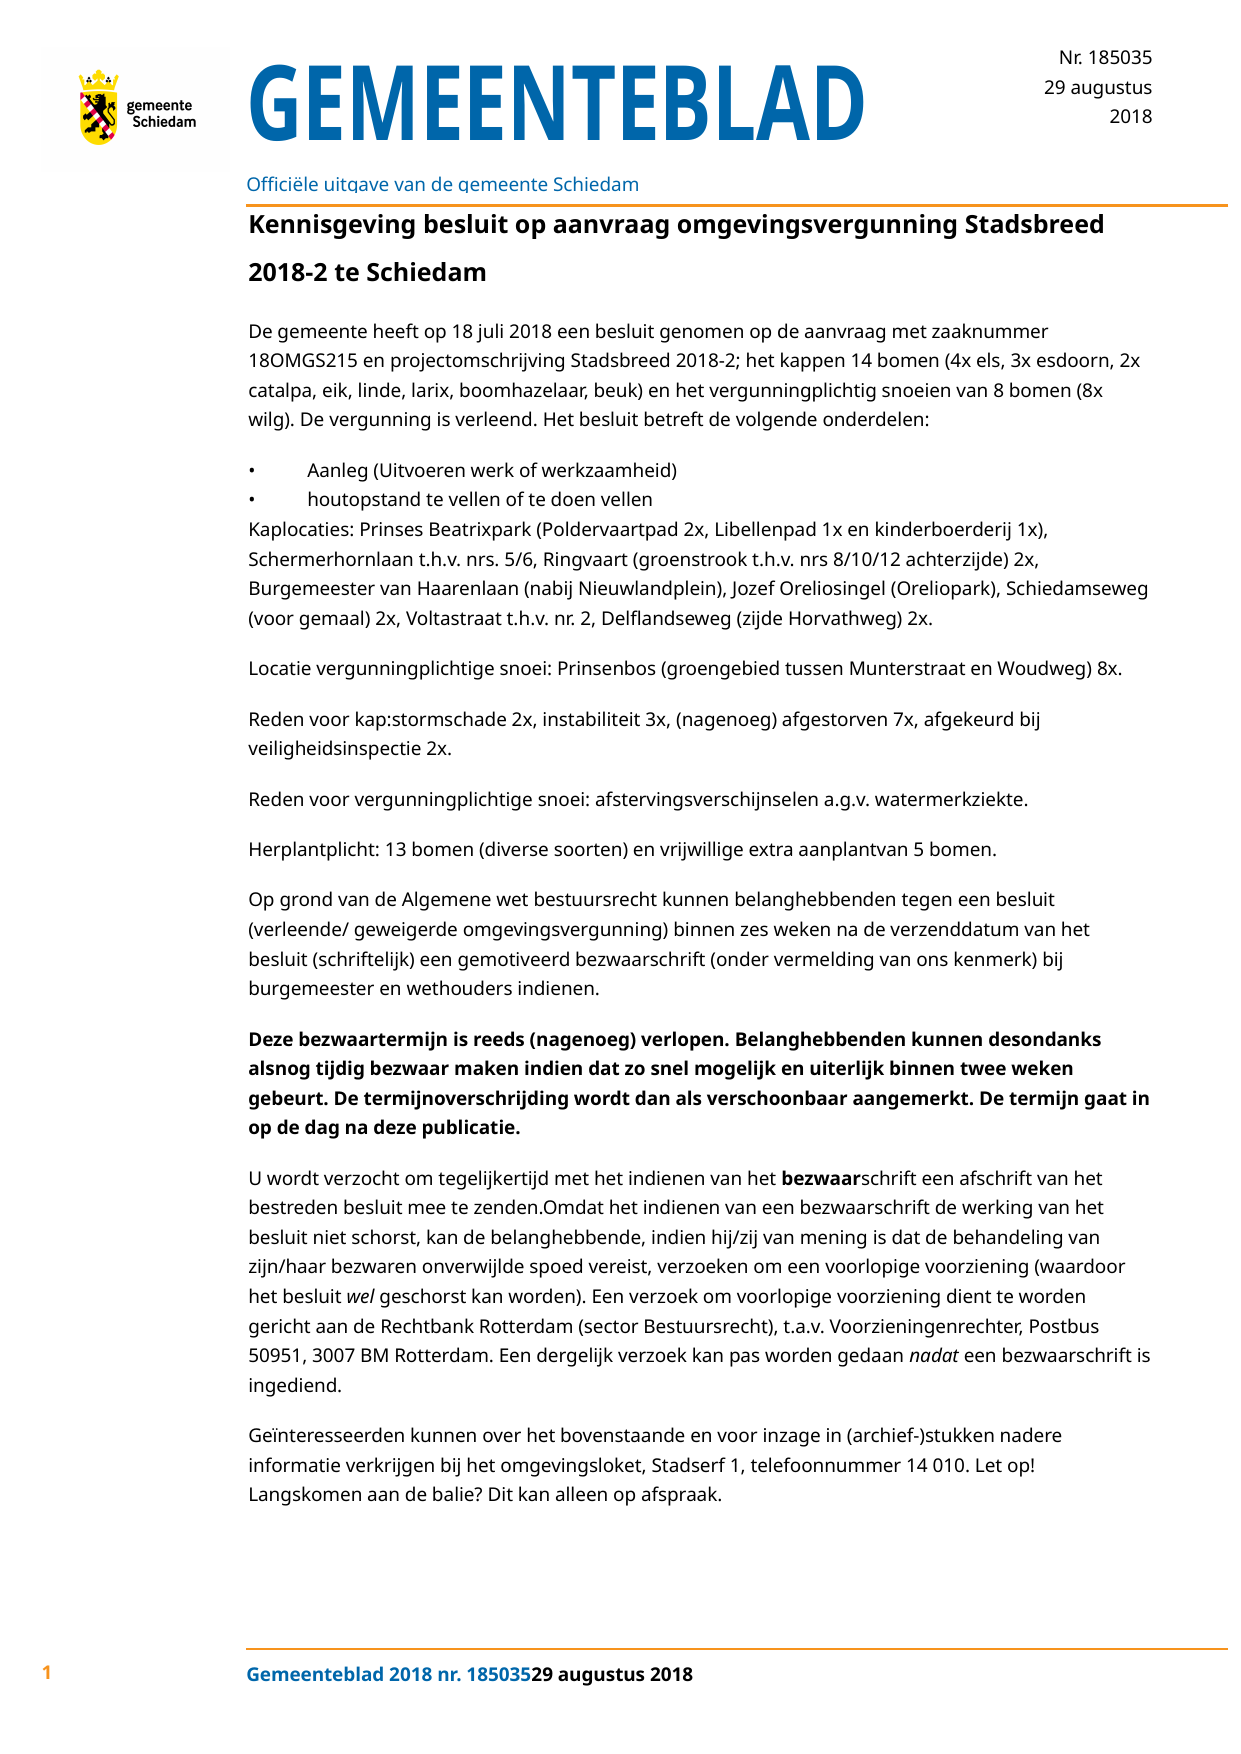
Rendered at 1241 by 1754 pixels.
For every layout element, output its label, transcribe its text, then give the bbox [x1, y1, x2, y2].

text Kaplocaties: Prinses Beatrixpark (Poldervaartpad 2x, Libellenpad 1x en kinderboerderij 1x), Schermerhornlaan t.h.v. nrs. 5/6, Ringvaart (groenstrook t.h.v. nrs 8/10/12 achterzijde) 2x, Burgemeester van Haarenlaan (nabij Nieuwlandplein), Jozef Oreliosingel (Oreliopark), Schiedamseweg (voor gemaal) 2x, Voltastraat t.h.v. nr. 2, Delflandseweg (zijde Horvathweg) 2x. [248, 516, 1152, 631]
text Geïnteresseerden kunnen over het bovenstaande en voor inzage in (archief-)stukken nadere informatie verkrijgen bij het omgevingsloket, Stadserf 1, telefoonnummer 14 010. Let op! Langskomen aan de balie? Dit kan alleen op afspraak. [248, 1422, 1152, 1507]
text Herplantplicht: 13 bomen (diverse soorten) en vrijwillige extra aanplantvan 5 bomen. [248, 836, 1152, 862]
list Aanleg (Uitvoeren werk of werkzaamheid) [248, 457, 1152, 483]
text Op grond van de Algemene wet bestuursrecht kunnen belanghebbenden tegen een besluit (verleende/ geweigerde omgevingsvergunning) binnen zes weken na de verzenddatum van het besluit (schriftelijk) een gemotiveerd bezwaarschrift (onder vermelding van ons kenmerk) bij burgemeester en wethouders indienen. [248, 887, 1152, 1001]
text De gemeente heeft op 18 juli 2018 een besluit genomen op de aanvraag met zaaknummer 18OMGS215 en projectomschrijving Stadsbreed 2018-2; het kappen 14 bomen (4x els, 3x esdoorn, 2x catalpa, eik, linde, larix, boomhazelaar, beuk) en het vergunningplichtig snoeien van 8 bomen (8x wilg). De vergunning is verleend. Het besluit betreft de volgende onderdelen: [248, 318, 1152, 432]
list houtopstand te vellen of te doen vellen [248, 487, 1152, 512]
text U wordt verzocht om tegelijkertijd met het indienen van het bezwaarschrift een afschrift van het bestreden besluit mee te zenden.Omdat het indienen van een bezwaarschrift de werking van het besluit niet schorst, kan de belanghebbende, indien hij/zij van mening is dat de behandeling van zijn/haar bezwaren onverwijlde spoed vereist, verzoeken om een voorlopige voorziening (waardoor het besluit wel geschorst kan worden). Een verzoek om voorlopige voorziening dient te worden gericht aan de Rechtbank Rotterdam (sector Bestuursrecht), t.a.v. Voorzieningenrechter, Postbus 50951, 3007 BM Rotterdam. Een dergelijk verzoek kan pas worden gedaan nadat een bezwaarschrift is ingediend. [248, 1165, 1152, 1398]
text Deze bezwaartermijn is reeds (nagenoeg) verlopen. Belanghebbenden kunnen desondanks alsnog tijdig bezwaar maken indien dat zo snel mogelijk en uiterlijk binnen twee weken gebeurt. De termijnoverschrijding wordt dan als verschoonbaar aangemerkt. De termijn gaat in op de dag na deze publicatie. [248, 1026, 1152, 1140]
text Reden voor kap:stormschade 2x, instabiliteit 3x, (nagenoeg) afgestorven 7x, afgekeurd bij veiligheidsinspectie 2x. [248, 706, 1152, 761]
text Kennisgeving besluit op aanvraag omgevingsvergunning Stadsbreed 2018-2 te Schiedam [248, 207, 1152, 288]
picture [41, 47, 231, 172]
text Reden voor vergunningplichtige snoei: afstervingsverschijnselen a.g.v. watermerkziekte. [248, 786, 1152, 812]
text Locatie vergunningplichtige snoei: Prinsenbos (groengebied tussen Munterstraat en Woudweg) 8x. [248, 655, 1152, 681]
